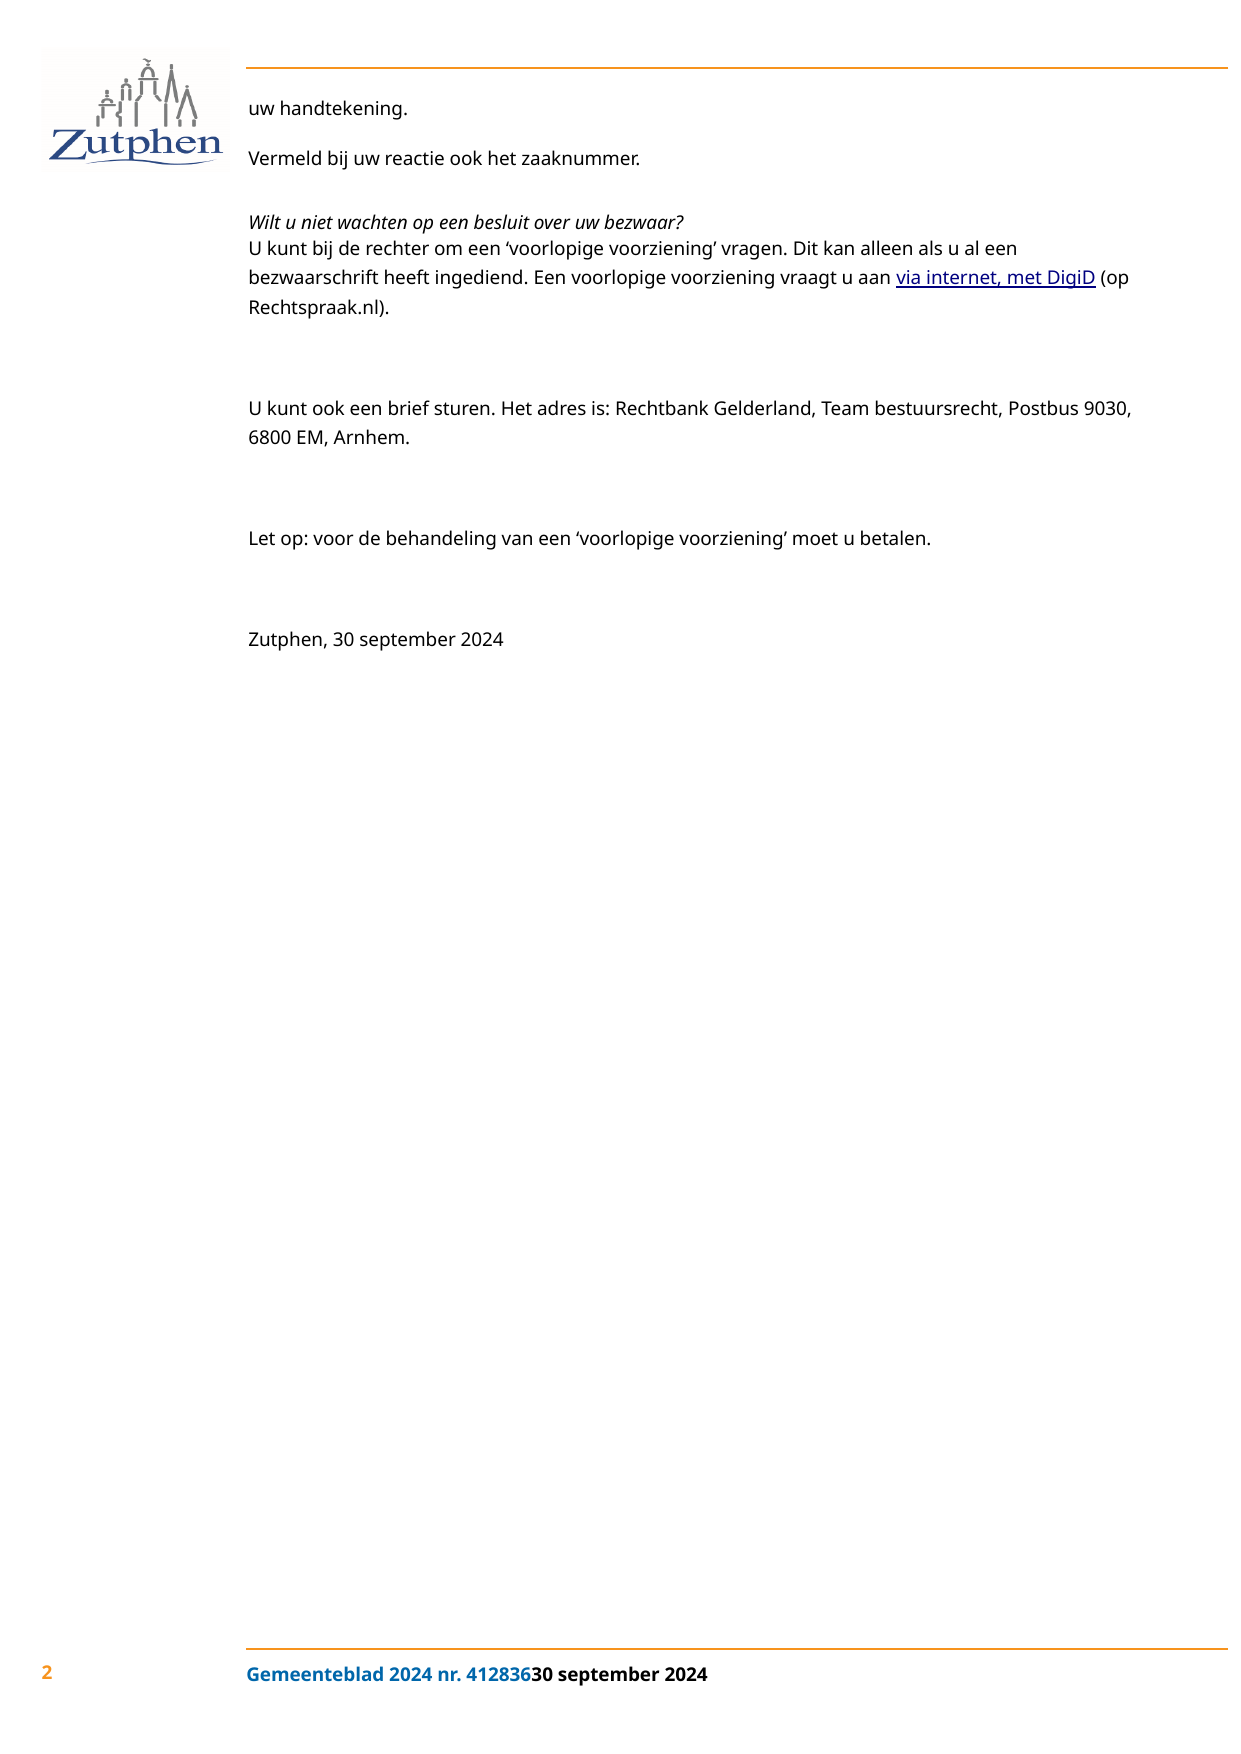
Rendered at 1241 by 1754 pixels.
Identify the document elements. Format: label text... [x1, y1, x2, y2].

text U kunt bij de rechter om een ‘voorlopige voorziening’ vragen. Dit kan alleen als u al een bezwaarschrift heeft ingediend. Een voorlopige voorziening vraagt u aan via internet, met DigiD (op Rechtspraak.nl). [248, 235, 1152, 320]
text Vermeld bij uw reactie ook het zaaknummer. [248, 145, 1152, 171]
text Let op: voor de behandeling van een ‘voorlopige voorziening’ moet u betalen. [248, 525, 1152, 551]
text Zutphen, 30 september 2024 [248, 626, 1152, 652]
text uw handtekening. [248, 95, 1152, 121]
text Wilt u niet wachten op een besluit over uw bezwaar? [248, 209, 1152, 235]
text U kunt ook een brief sturen. Het adres is: Rechtbank Gelderland, Team bestuursrecht, Postbus 9030, 6800 EM, Arnhem. [248, 395, 1152, 450]
picture [41, 47, 231, 172]
